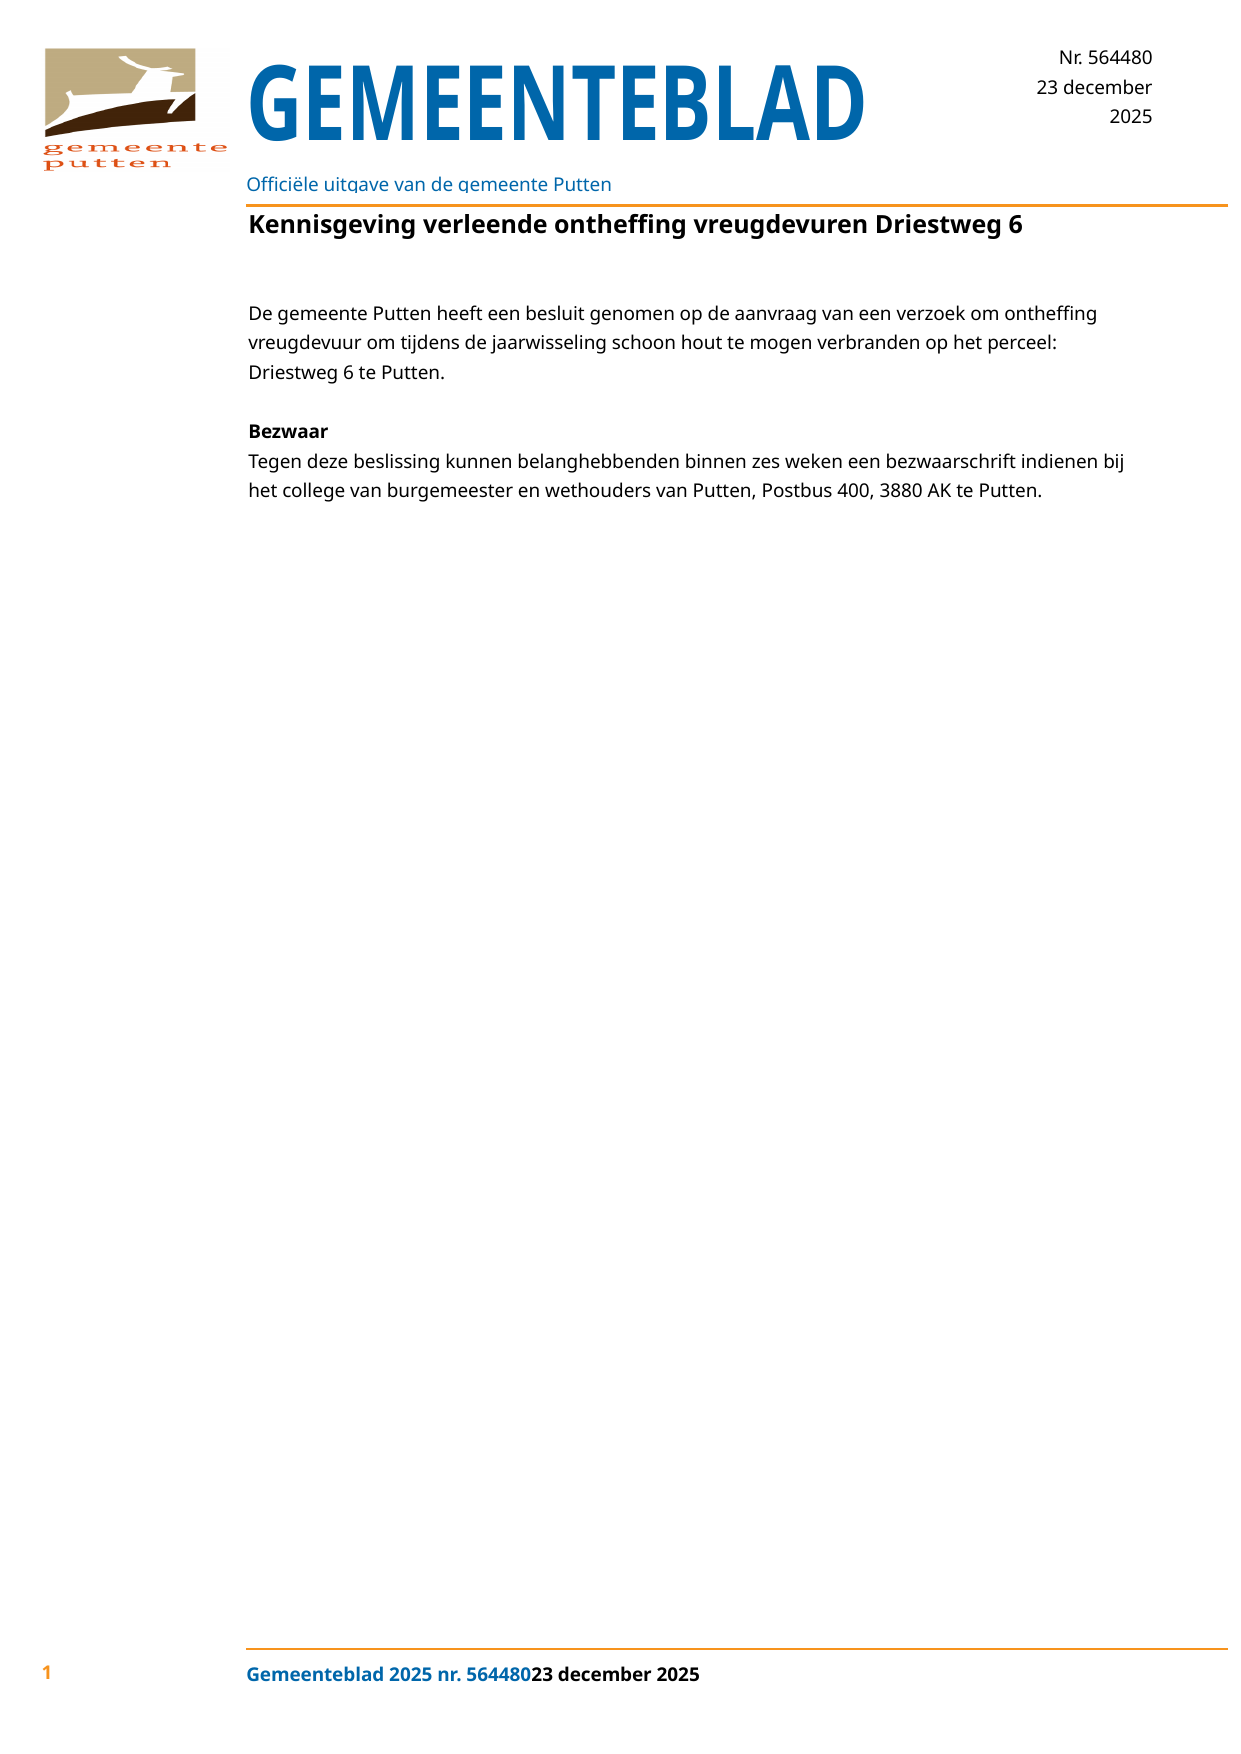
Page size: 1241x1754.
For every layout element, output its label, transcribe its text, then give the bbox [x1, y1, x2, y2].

text De gemeente Putten heeft een besluit genomen op de aanvraag van een verzoek om ontheffing vreugdevuur om tijdens de jaarwisseling schoon hout te mogen verbranden op het perceel: Driestweg 6 te Putten. [248, 300, 1152, 385]
text Kennisgeving verleende ontheffing vreugdevuren Driestweg 6 [248, 207, 1152, 241]
picture [41, 47, 231, 172]
text Tegen deze beslissing kunnen belanghebbenden binnen zes weken een bezwaarschrift indienen bij het college van burgemeester en wethouders van Putten, Postbus 400, 3880 AK te Putten. [248, 448, 1152, 503]
text Bezwaar [248, 418, 1152, 444]
